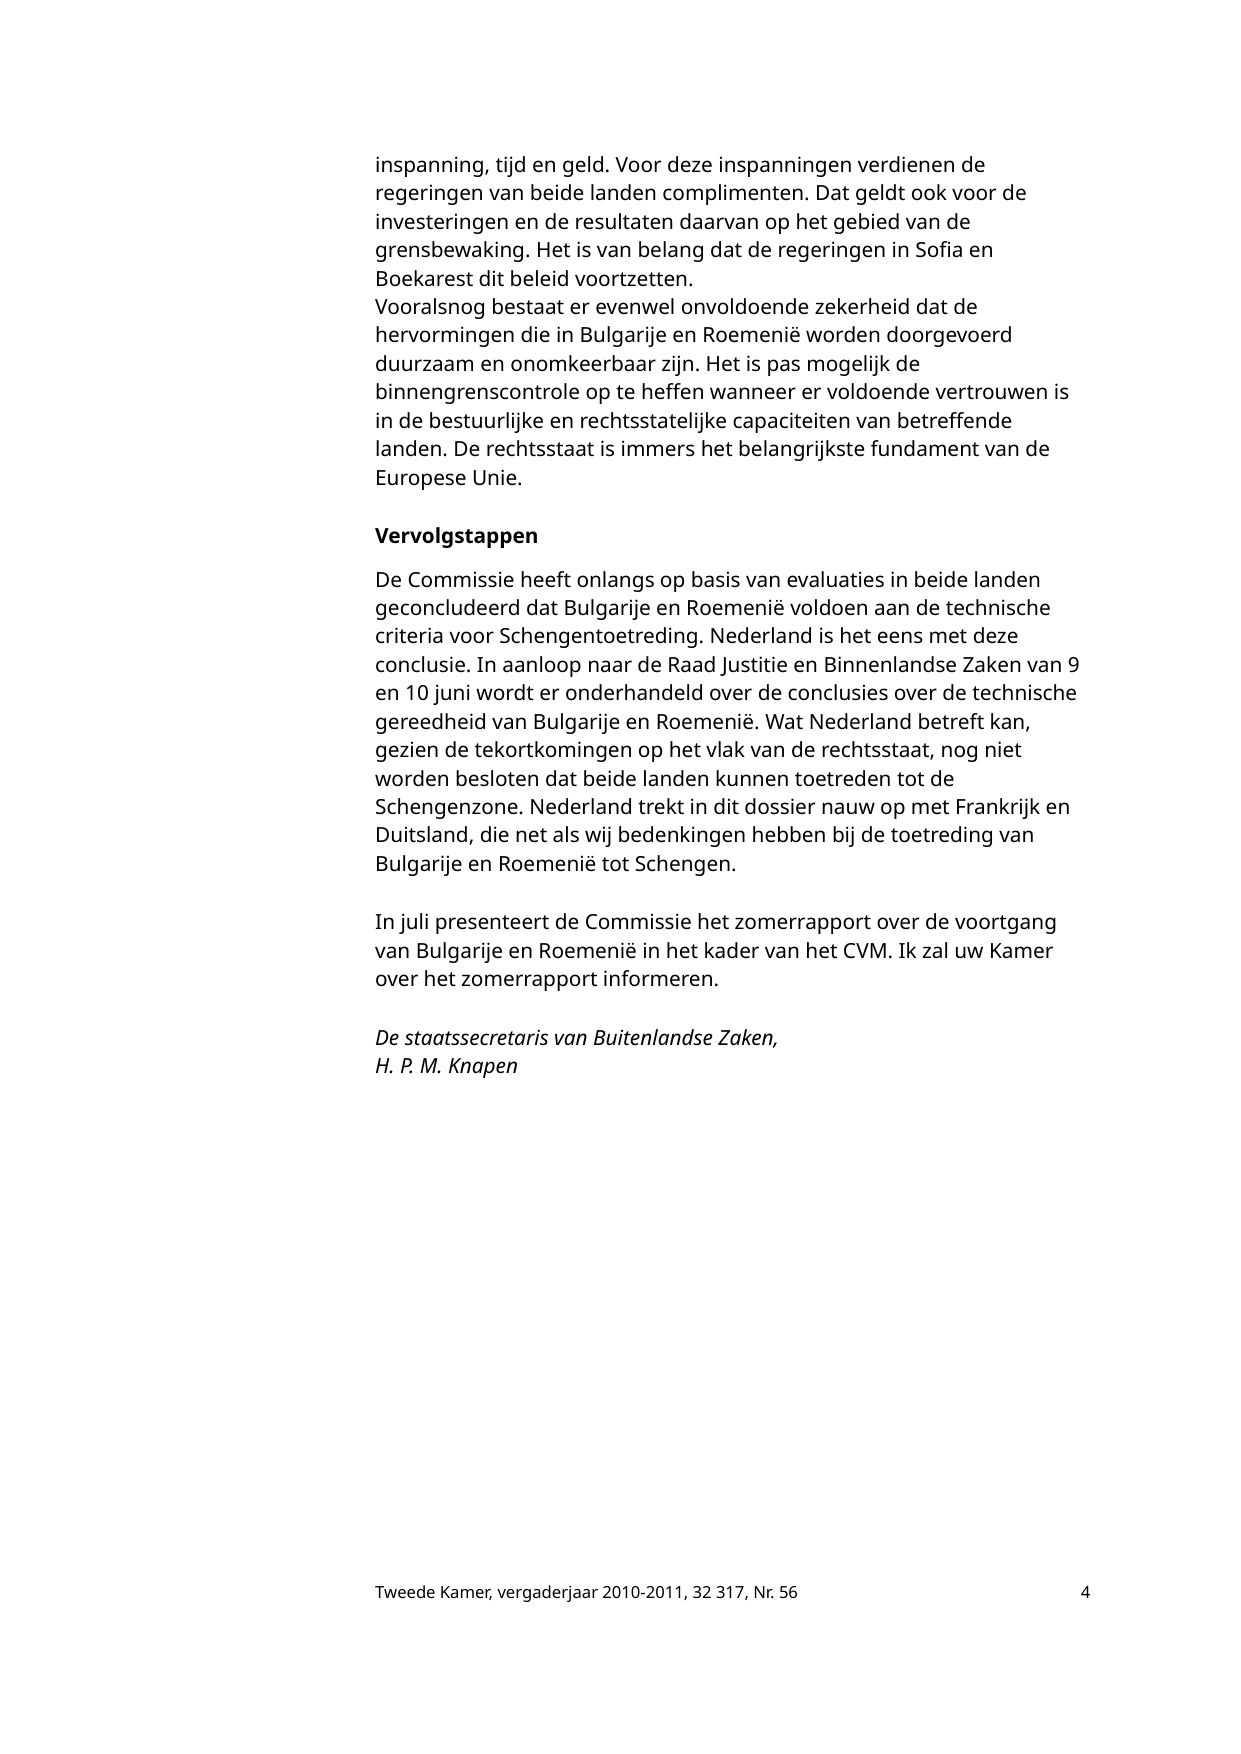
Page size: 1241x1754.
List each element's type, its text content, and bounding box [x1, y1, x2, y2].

text H. P. M. Knapen [375, 1051, 1090, 1080]
text Vooralsnog bestaat er evenwel onvoldoende zekerheid dat de hervormingen die in Bulgarije en Roemenië worden doorgevoerd duurzaam en onomkeerbaar zijn. Het is pas mogelijk de binnengrenscontrole op te heffen wanneer er voldoende vertrouwen is in de bestuurlijke en rechtsstatelijke capaciteiten van betreffende landen. De rechtsstaat is immers het belangrijkste fundament van de Europese Unie. [375, 292, 1090, 491]
text Vervolgstappen [375, 521, 1090, 550]
text inspanning, tijd en geld. Voor deze inspanningen verdienen de regeringen van beide landen complimenten. Dat geldt ook voor de investeringen en de resultaten daarvan op het gebied van de grensbewaking. Het is van belang dat de regeringen in Sofia en Boekarest dit beleid voortzetten. [375, 150, 1090, 292]
text De staatssecretaris van Buitenlandse Zaken, [375, 1023, 1090, 1051]
text De Commissie heeft onlangs op basis van evaluaties in beide landen geconcludeerd dat Bulgarije en Roemenië voldoen aan de technische criteria voor Schengentoetreding. Nederland is het eens met deze conclusie. In aanloop naar de Raad Justitie en Binnenlandse Zaken van 9 en 10 juni wordt er onderhandeld over de conclusies over de technische gereedheid van Bulgarije en Roemenië. Wat Nederland betreft kan, gezien de tekortkomingen op het vlak van de rechtsstaat, nog niet worden besloten dat beide landen kunnen toetreden tot de Schengenzone. Nederland trekt in dit dossier nauw op met Frankrijk en Duitsland, die net als wij bedenkingen hebben bij de toetreding van Bulgarije en Roemenië tot Schengen. [375, 565, 1090, 877]
text In juli presenteert de Commissie het zomerrapport over de voortgang van Bulgarije en Roemenië in het kader van het CVM. Ik zal uw Kamer over het zomerrapport informeren. [375, 907, 1090, 993]
